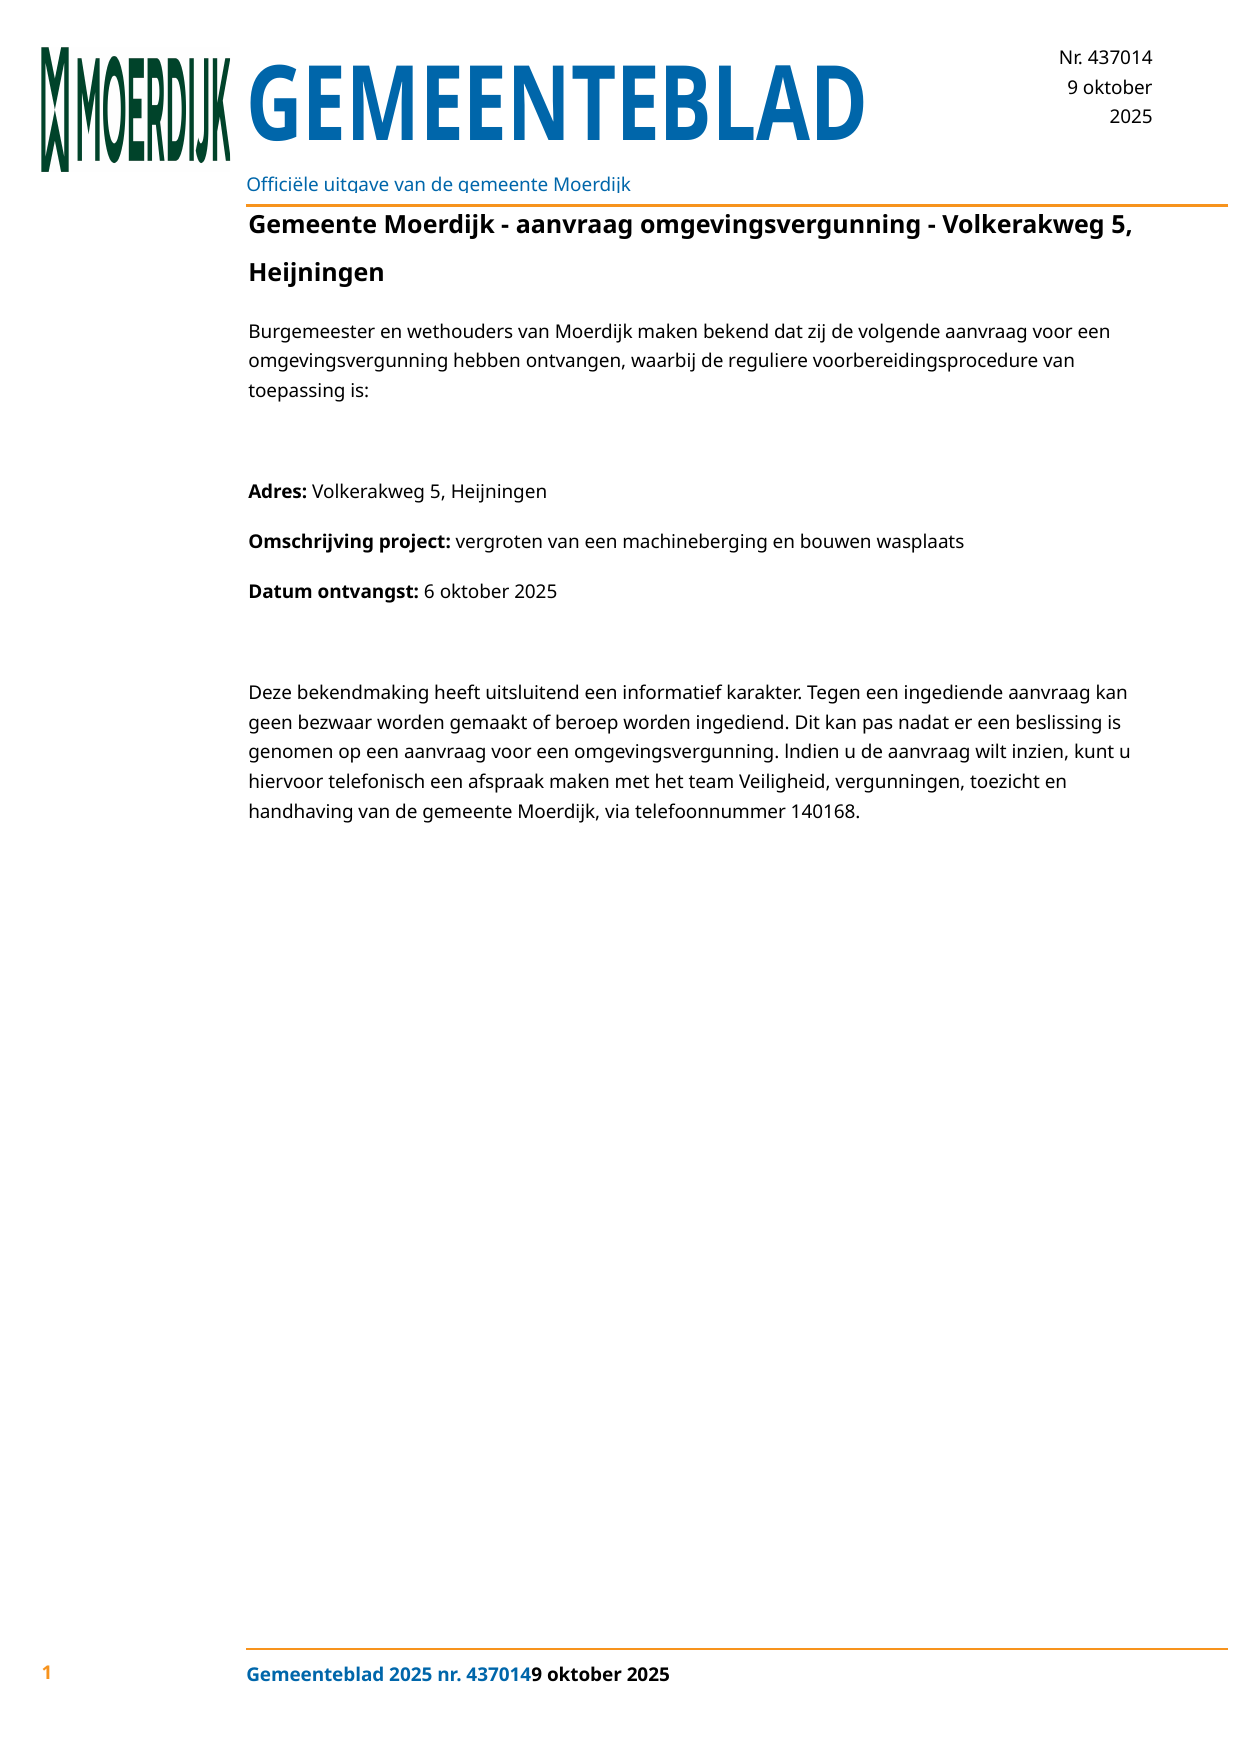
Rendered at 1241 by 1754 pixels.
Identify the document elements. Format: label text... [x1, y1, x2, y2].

text Omschrijving project: vergroten van een machineberging en bouwen wasplaats [248, 528, 1152, 554]
text Deze bekendmaking heeft uitsluitend een informatief karakter. Tegen een ingediende aanvraag kan geen bezwaar worden gemaakt of beroep worden ingediend. Dit kan pas nadat er een beslissing is genomen op een aanvraag voor een omgevingsvergunning. lndien u de aanvraag wilt inzien, kunt u hiervoor telefonisch een afspraak maken met het team Veiligheid, vergunningen, toezicht en handhaving van de gemeente Moerdijk, via telefoonnummer 140168. [248, 679, 1152, 824]
text Adres: Volkerakweg 5, Heijningen [248, 478, 1152, 504]
picture [41, 47, 231, 172]
text Gemeente Moerdijk - aanvraag omgevingsvergunning - Volkerakweg 5, Heijningen [248, 207, 1152, 288]
text Burgemeester en wethouders van Moerdijk maken bekend dat zij de volgende aanvraag voor een omgevingsvergunning hebben ontvangen, waarbij de reguliere voorbereidingsprocedure van toepassing is: [248, 318, 1152, 403]
text Datum ontvangst: 6 oktober 2025 [248, 579, 1152, 604]
